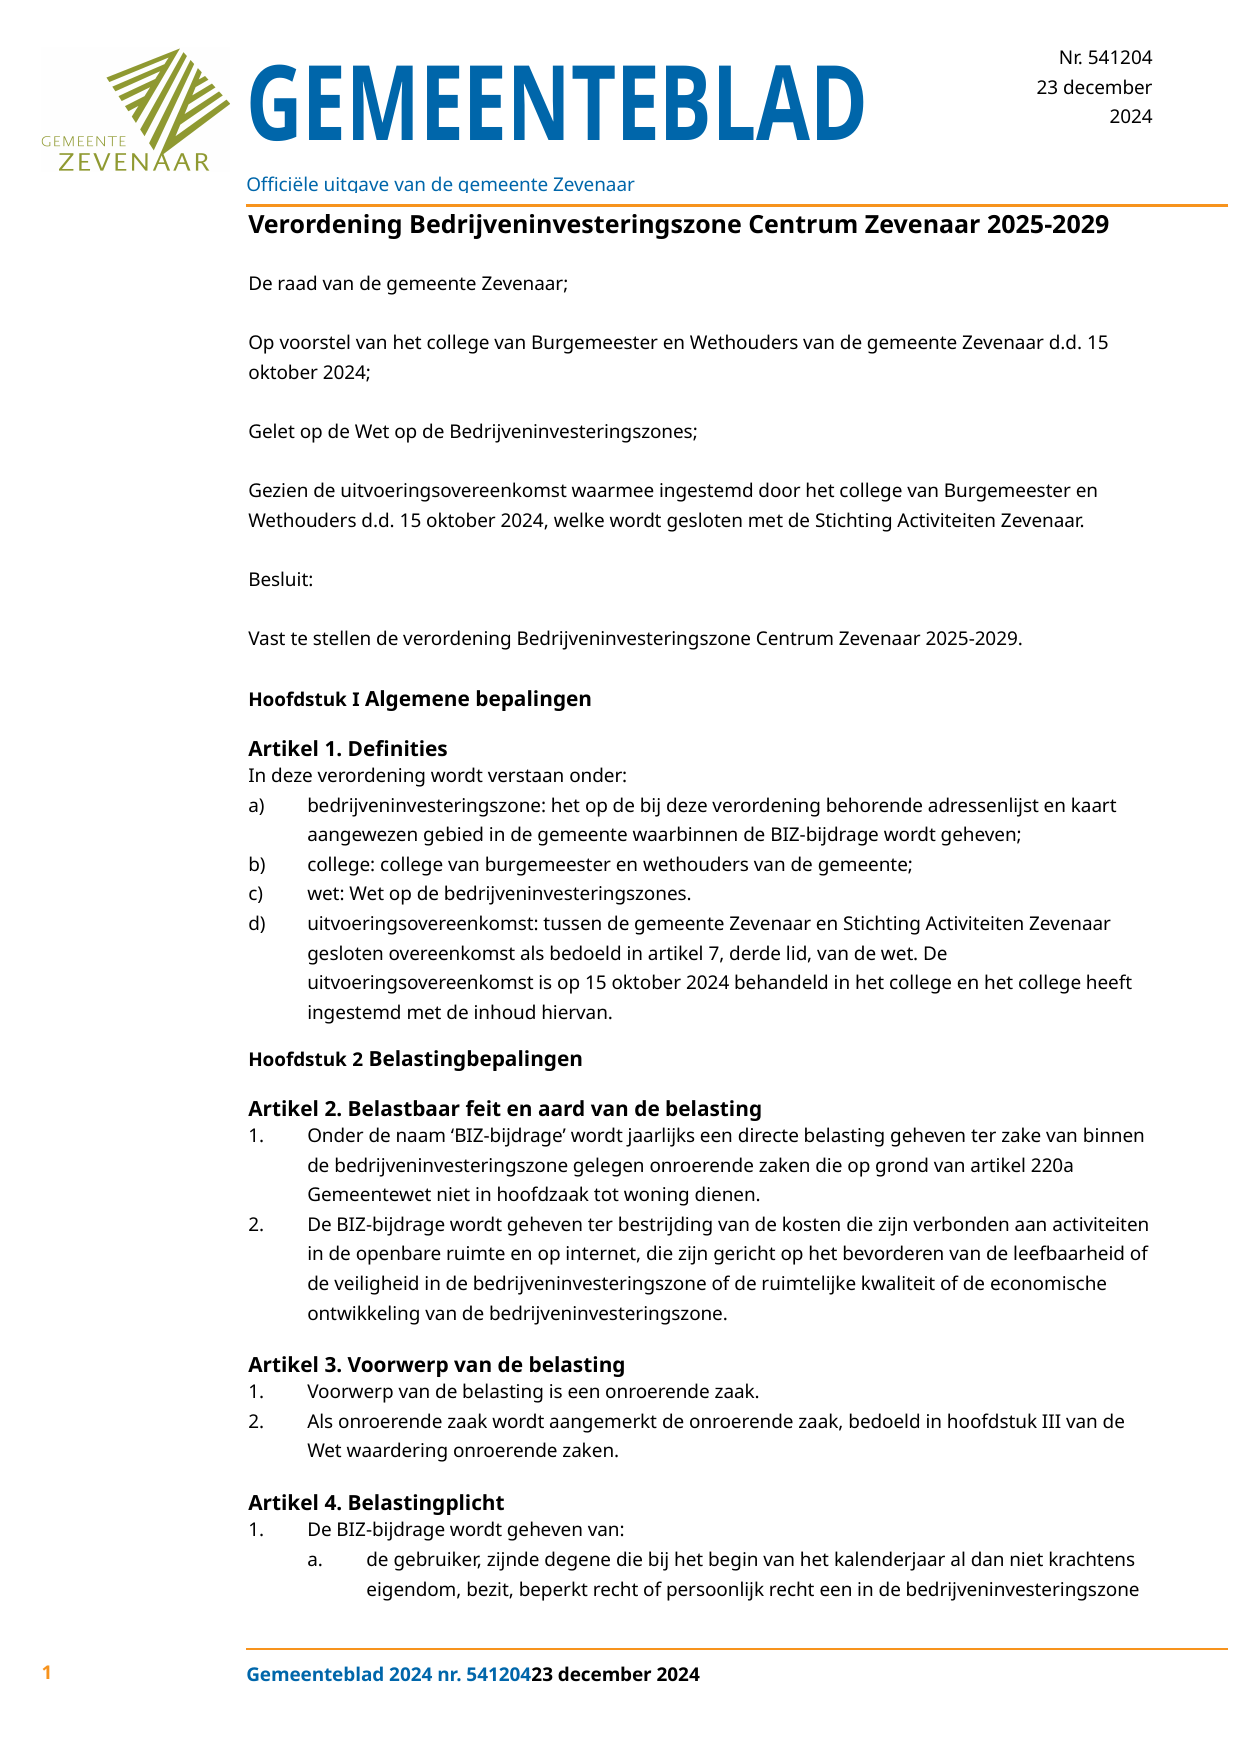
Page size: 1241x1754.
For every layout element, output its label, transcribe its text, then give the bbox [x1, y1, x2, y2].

text Op voorstel van het college van Burgemeester en Wethouders van de gemeente Zevenaar d.d. 15 oktober 2024; [248, 329, 1152, 385]
list college: college van burgemeester en wethouders van de gemeente; [248, 851, 1152, 877]
text Artikel 2. Belastbaar feit en aard van de belasting [248, 1094, 1152, 1122]
text Gelet op de Wet op de Bedrijveninvesteringszones; [248, 418, 1152, 444]
text Verordening Bedrijveninvesteringszone Centrum Zevenaar 2025-2029 [248, 207, 1152, 241]
list de gebruiker, zijnde degene die bij het begin van het kalenderjaar al dan niet krachtens eigendom, bezit, beperkt recht of persoonlijk recht een in de bedrijveninvesteringszone [307, 1546, 1152, 1601]
text Artikel 4. Belastingplicht [248, 1488, 1152, 1517]
list Voorwerp van de belasting is een onroerende zaak. [248, 1378, 1152, 1404]
list De BIZ-bijdrage wordt geheven ter bestrijding van de kosten die zijn verbonden aan activiteiten in de openbare ruimte en op internet, die zijn gericht op het bevorderen van de leefbaarheid of de veiligheid in de bedrijveninvesteringszone of de ruimtelijke kwaliteit of de economische ontwikkeling van de bedrijveninvesteringszone. [248, 1211, 1152, 1325]
text Vast te stellen de verordening Bedrijveninvesteringszone Centrum Zevenaar 2025-2029. [248, 625, 1152, 651]
text Hoofdstuk I Algemene bepalingen [248, 684, 1152, 713]
text Artikel 3. Voorwerp van de belasting [248, 1350, 1152, 1378]
text Artikel 1. Definities [248, 734, 1152, 762]
list uitvoeringsovereenkomst: tussen de gemeente Zevenaar en Stichting Activiteiten Zevenaar gesloten overeenkomst als bedoeld in artikel 7, derde lid, van de wet. De uitvoeringsovereenkomst is op 15 oktober 2024 behandeld in het college en het college heeft ingestemd met de inhoud hiervan. [248, 910, 1152, 1024]
list Onder de naam ‘BIZ-bijdrage’ wordt jaarlijks een directe belasting geheven ter zake van binnen de bedrijveninvesteringszone gelegen onroerende zaken die op grond van artikel 220a Gemeentewet niet in hoofdzaak tot woning dienen. [248, 1122, 1152, 1207]
picture [41, 47, 231, 172]
list Als onroerende zaak wordt aangemerkt de onroerende zaak, bedoeld in hoofdstuk III van de Wet waardering onroerende zaken. [248, 1408, 1152, 1463]
text Hoofdstuk 2 Belastingbepalingen [248, 1044, 1152, 1073]
list De BIZ-bijdrage wordt geheven van: [248, 1517, 1152, 1542]
text Besluit: [248, 566, 1152, 592]
list bedrijveninvesteringszone: het op de bij deze verordening behorende adressenlijst en kaart aangewezen gebied in de gemeente waarbinnen de BIZ-bijdrage wordt geheven; [248, 792, 1152, 847]
text In deze verordening wordt verstaan onder: [248, 762, 1152, 788]
text De raad van de gemeente Zevenaar; [248, 270, 1152, 296]
text Gezien de uitvoeringsovereenkomst waarmee ingestemd door het college van Burgemeester en Wethouders d.d. 15 oktober 2024, welke wordt gesloten met de Stichting Activiteiten Zevenaar. [248, 477, 1152, 533]
list wet: Wet op de bedrijveninvesteringszones. [248, 881, 1152, 906]
